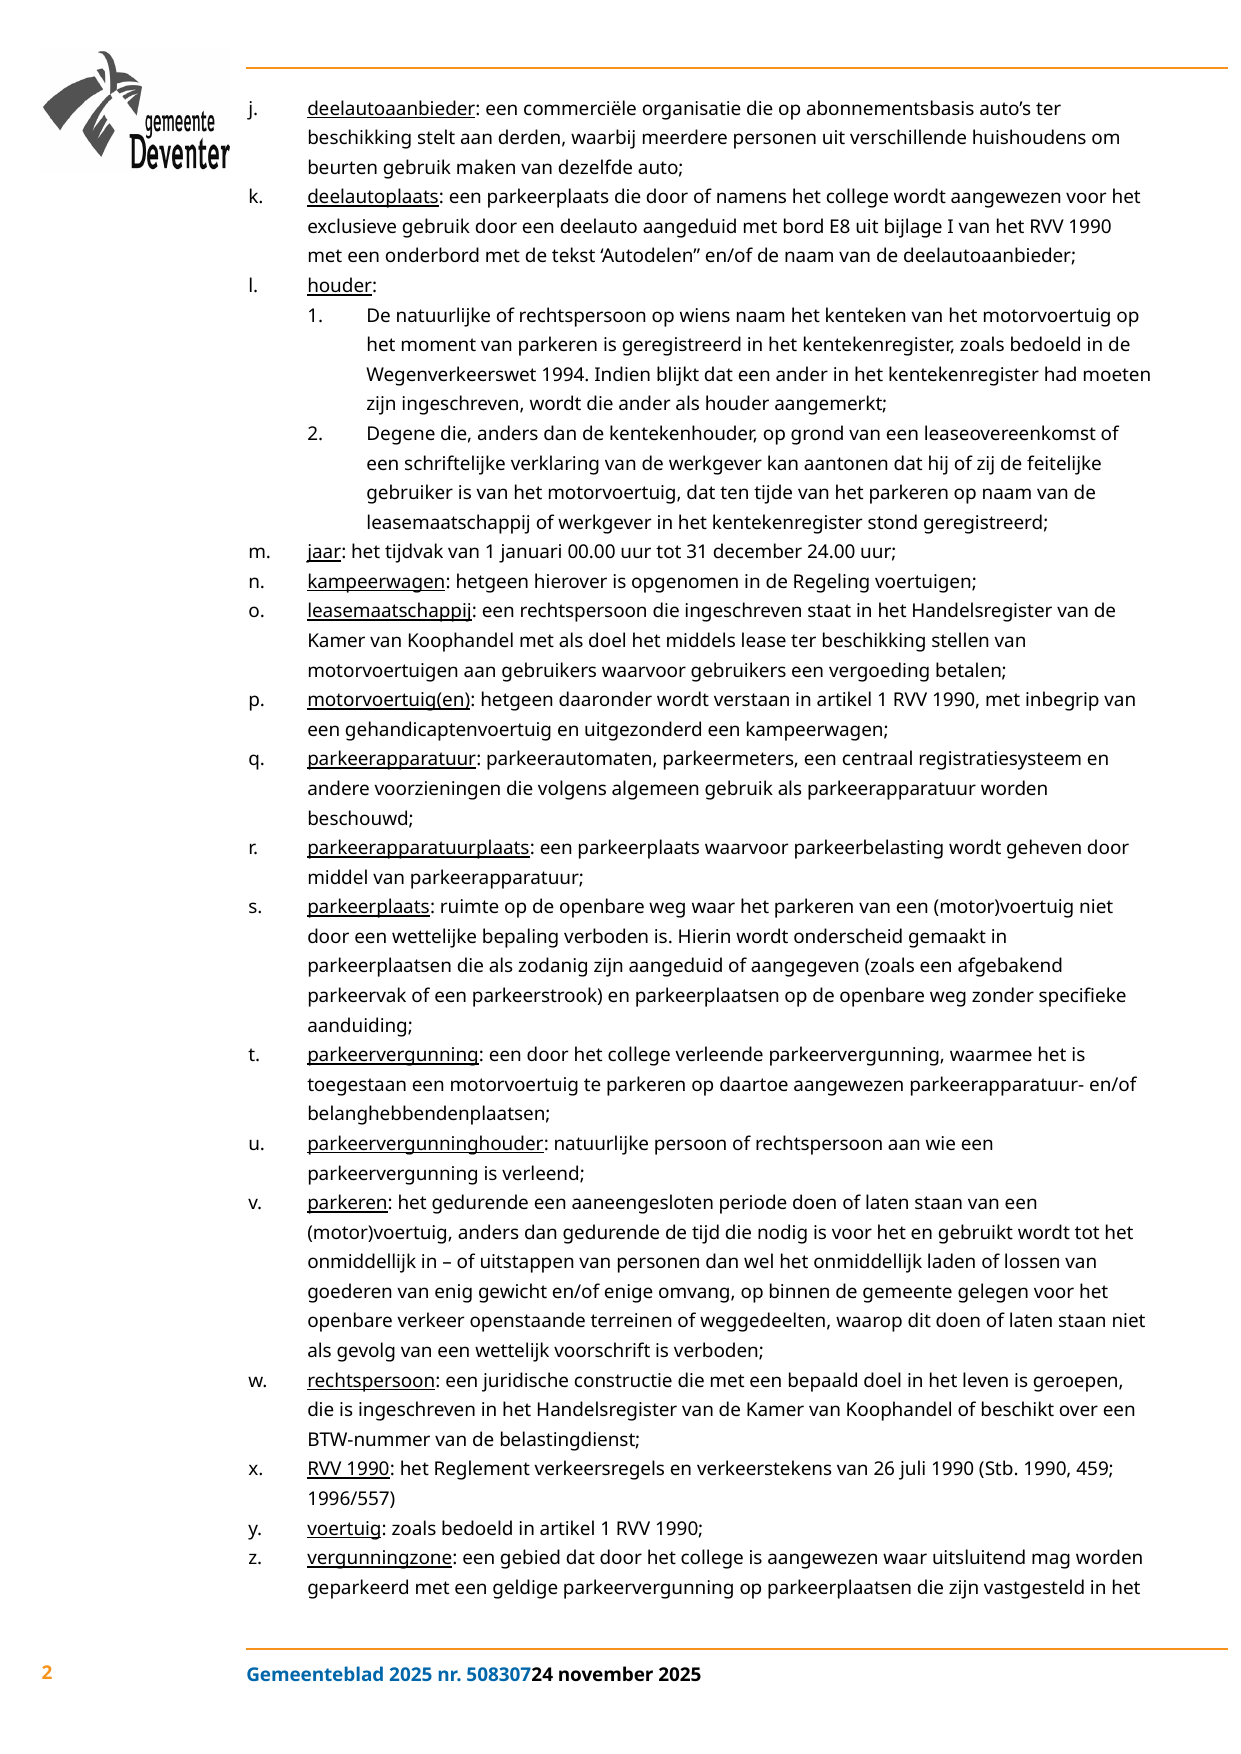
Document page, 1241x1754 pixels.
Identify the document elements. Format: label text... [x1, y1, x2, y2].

list parkeerapparatuur: parkeerautomaten, parkeermeters, een centraal registratiesysteem en andere voorzieningen die volgens algemeen gebruik als parkeerapparatuur worden beschouwd; [248, 746, 1152, 831]
list RVV 1990: het Reglement verkeersregels en verkeerstekens van 26 juli 1990 (Stb. 1990, 459; 1996/557) [248, 1456, 1152, 1511]
list vergunningzone: een gebied dat door het college is aangewezen waar uitsluitend mag worden geparkeerd met een geldige parkeervergunning op parkeerplaatsen die zijn vastgesteld in het [248, 1544, 1152, 1600]
list parkeervergunning: een door het college verleende parkeervergunning, waarmee het is toegestaan een motorvoertuig te parkeren op daartoe aangewezen parkeerapparatuur- en/of belanghebbendenplaatsen; [248, 1041, 1152, 1126]
list De natuurlijke of rechtspersoon op wiens naam het kenteken van het motorvoertuig op het moment van parkeren is geregistreerd in het kentekenregister, zoals bedoeld in de Wegenverkeerswet 1994. Indien blijkt dat een ander in het kentekenregister had moeten zijn ingeschreven, wordt die ander als houder aangemerkt; [307, 302, 1152, 416]
list parkeerapparatuurplaats: een parkeerplaats waarvoor parkeerbelasting wordt geheven door middel van parkeerapparatuur; [248, 834, 1152, 890]
list voertuig: zoals bedoeld in artikel 1 RVV 1990; [248, 1515, 1152, 1541]
list houder: [248, 272, 1152, 298]
picture [41, 47, 231, 172]
list Degene die, anders dan de kentekenhouder, op grond van een leaseovereenkomst of een schriftelijke verklaring van de werkgever kan aantonen dat hij of zij de feitelijke gebruiker is van het motorvoertuig, dat ten tijde van het parkeren op naam van de leasemaatschappij of werkgever in het kentekenregister stond geregistreerd; [307, 420, 1152, 535]
list deelautoaanbieder: een commerciële organisatie die op abonnementsbasis auto’s ter beschikking stelt aan derden, waarbij meerdere personen uit verschillende huishoudens om beurten gebruik maken van dezelfde auto; [248, 95, 1152, 180]
list jaar: het tijdvak van 1 januari 00.00 uur tot 31 december 24.00 uur; [248, 538, 1152, 564]
list motorvoertuig(en): hetgeen daaronder wordt verstaan in artikel 1 RVV 1990, met inbegrip van een gehandicaptenvoertuig en uitgezonderd een kampeerwagen; [248, 686, 1152, 742]
list kampeerwagen: hetgeen hierover is opgenomen in de Regeling voertuigen; [248, 568, 1152, 594]
list leasemaatschappij: een rechtspersoon die ingeschreven staat in het Handelsregister van de Kamer van Koophandel met als doel het middels lease ter beschikking stellen van motorvoertuigen aan gebruikers waarvoor gebruikers een vergoeding betalen; [248, 598, 1152, 683]
list rechtspersoon: een juridische constructie die met een bepaald doel in het leven is geroepen, die is ingeschreven in het Handelsregister van de Kamer van Koophandel of beschikt over een BTW-nummer van de belastingdienst; [248, 1367, 1152, 1452]
list deelautoplaats: een parkeerplaats die door of namens het college wordt aangewezen voor het exclusieve gebruik door een deelauto aangeduid met bord E8 uit bijlage I van het RVV 1990 met een onderbord met de tekst ‘Autodelen” en/of de naam van de deelautoaanbieder; [248, 183, 1152, 268]
list parkeerplaats: ruimte op de openbare weg waar het parkeren van een (motor)voertuig niet door een wettelijke bepaling verboden is. Hierin wordt onderscheid gemaakt in parkeerplaatsen die als zodanig zijn aangeduid of aangegeven (zoals een afgebakend parkeervak of een parkeerstrook) en parkeerplaatsen op de openbare weg zonder specifieke aanduiding; [248, 893, 1152, 1038]
list parkeren: het gedurende een aaneengesloten periode doen of laten staan van een (motor)voertuig, anders dan gedurende de tijd die nodig is voor het en gebruikt wordt tot het onmiddellijk in – of uitstappen van personen dan wel het onmiddellijk laden of lossen van goederen van enig gewicht en/of enige omvang, op binnen de gemeente gelegen voor het openbare verkeer openstaande terreinen of weggedeelten, waarop dit doen of laten staan niet als gevolg van een wettelijk voorschrift is verboden; [248, 1189, 1152, 1363]
list parkeervergunninghouder: natuurlijke persoon of rechtspersoon aan wie een parkeervergunning is verleend; [248, 1130, 1152, 1186]
